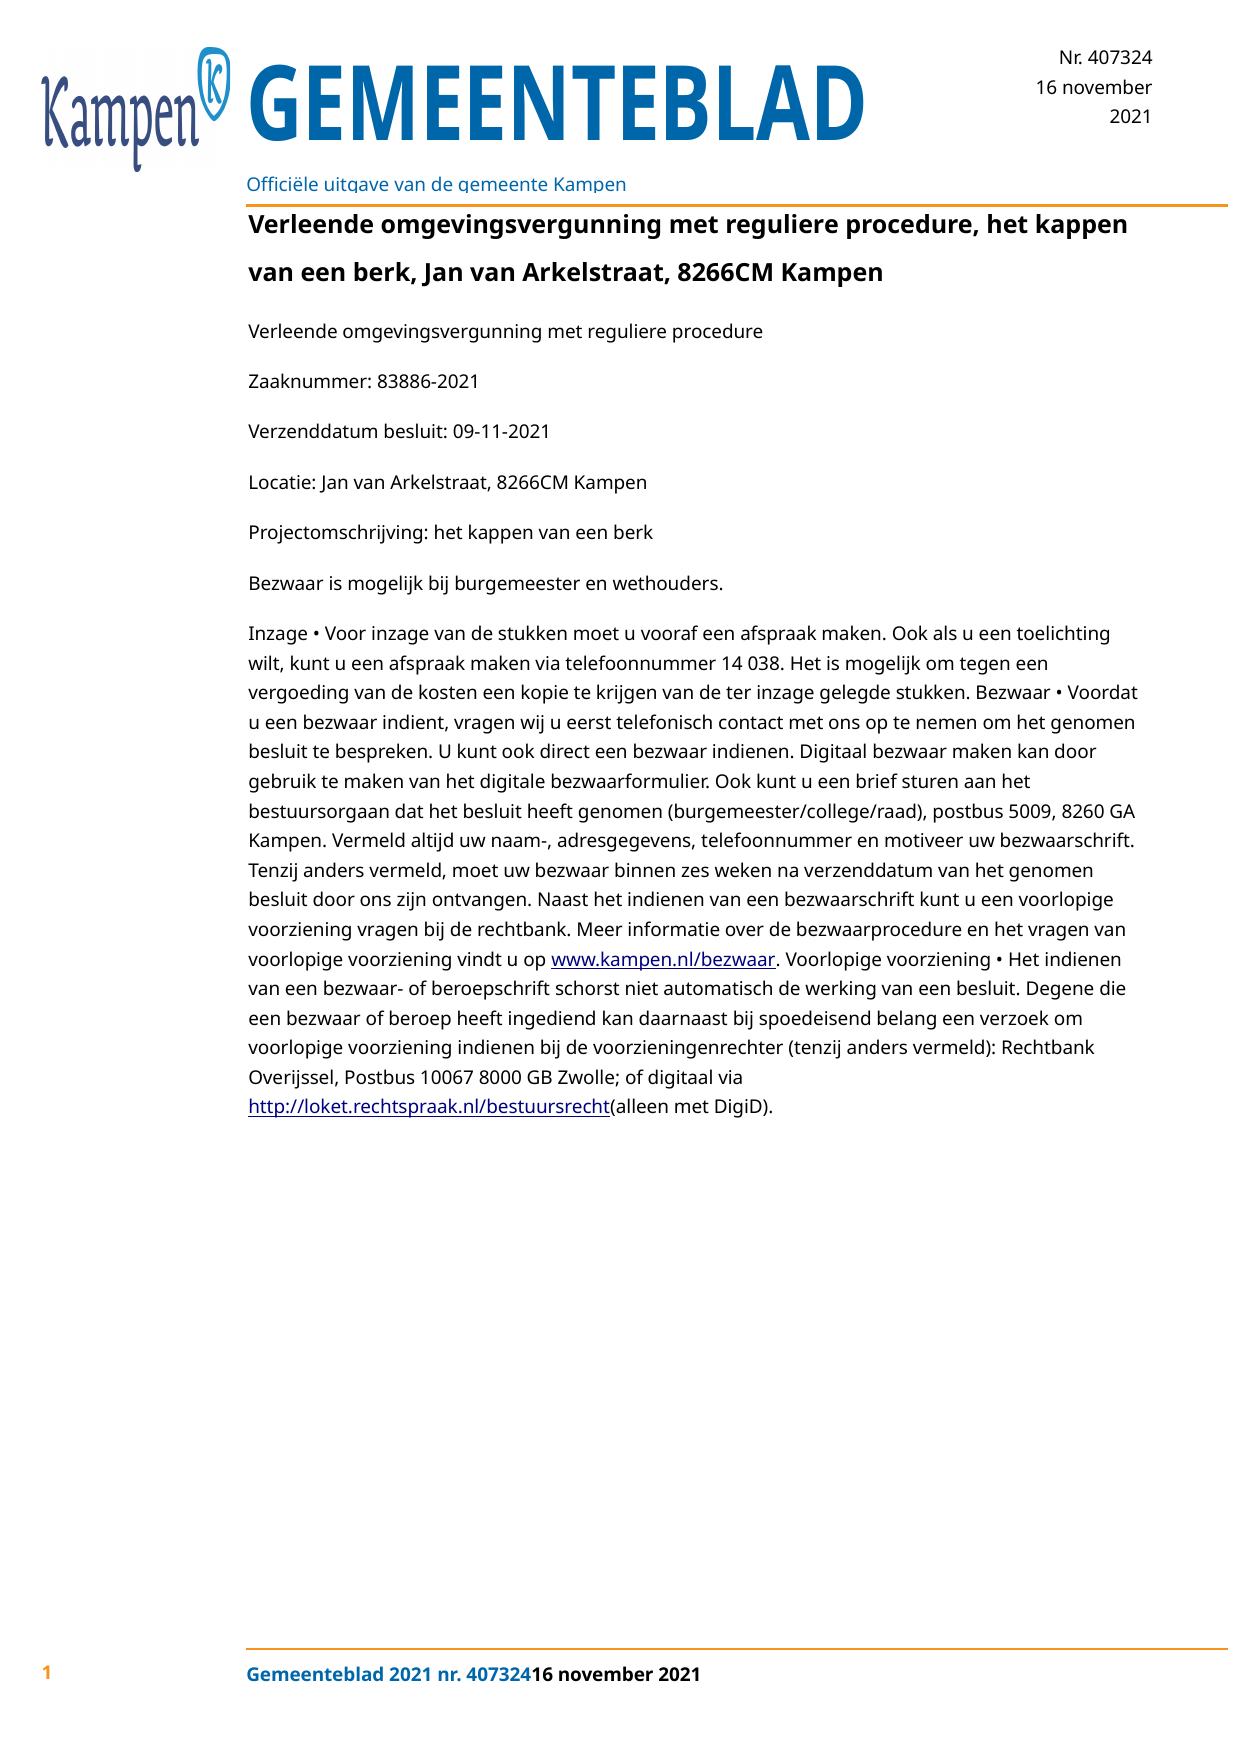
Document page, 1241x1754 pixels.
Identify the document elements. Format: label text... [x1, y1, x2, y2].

text Verleende omgevingsvergunning met reguliere procedure, het kappen van een berk, Jan van Arkelstraat, 8266CM Kampen [248, 207, 1152, 288]
text Verleende omgevingsvergunning met reguliere procedure [248, 318, 1152, 344]
text Bezwaar is mogelijk bij burgemeester en wethouders. [248, 570, 1152, 596]
text Inzage • Voor inzage van de stukken moet u vooraf een afspraak maken. Ook als u een toelichting wilt, kunt u een afspraak maken via telefoonnummer 14 038. Het is mogelijk om tegen een vergoeding van de kosten een kopie te krijgen van de ter inzage gelegde stukken. Bezwaar • Voordat u een bezwaar indient, vragen wij u eerst telefonisch contact met ons op te nemen om het genomen besluit te bespreken. U kunt ook direct een bezwaar indienen. Digitaal bezwaar maken kan door gebruik te maken van het digitale bezwaarformulier. Ook kunt u een brief sturen aan het bestuursorgaan dat het besluit heeft genomen (burgemeester/college/raad), postbus 5009, 8260 GA Kampen. Vermeld altijd uw naam-, adresgegevens, telefoonnummer en motiveer uw bezwaarschrift. Tenzij anders vermeld, moet uw bezwaar binnen zes weken na verzenddatum van het genomen besluit door ons zijn ontvangen. Naast het indienen van een bezwaarschrift kunt u een voorlopige voorziening vragen bij de rechtbank. Meer informatie over de bezwaarprocedure en het vragen van voorlopige voorziening vindt u op www.kampen.nl/bezwaar. Voorlopige voorziening • Het indienen van een bezwaar- of beroepschrift schorst niet automatisch de werking van een besluit. Degene die een bezwaar of beroep heeft ingediend kan daarnaast bij spoedeisend belang een verzoek om voorlopige voorziening indienen bij de voorzieningenrechter (tenzij anders vermeld): Rechtbank Overijssel, Postbus 10067 8000 GB Zwolle; of digitaal via http://loket.rechtspraak.nl/bestuursrecht(alleen met DigiD). [248, 620, 1152, 1119]
text Verzenddatum besluit: 09-11-2021 [248, 419, 1152, 444]
text Projectomschrijving: het kappen van een berk [248, 519, 1152, 545]
text Zaaknummer: 83886-2021 [248, 368, 1152, 394]
text Locatie: Jan van Arkelstraat, 8266CM Kampen [248, 469, 1152, 495]
picture [41, 47, 231, 172]
